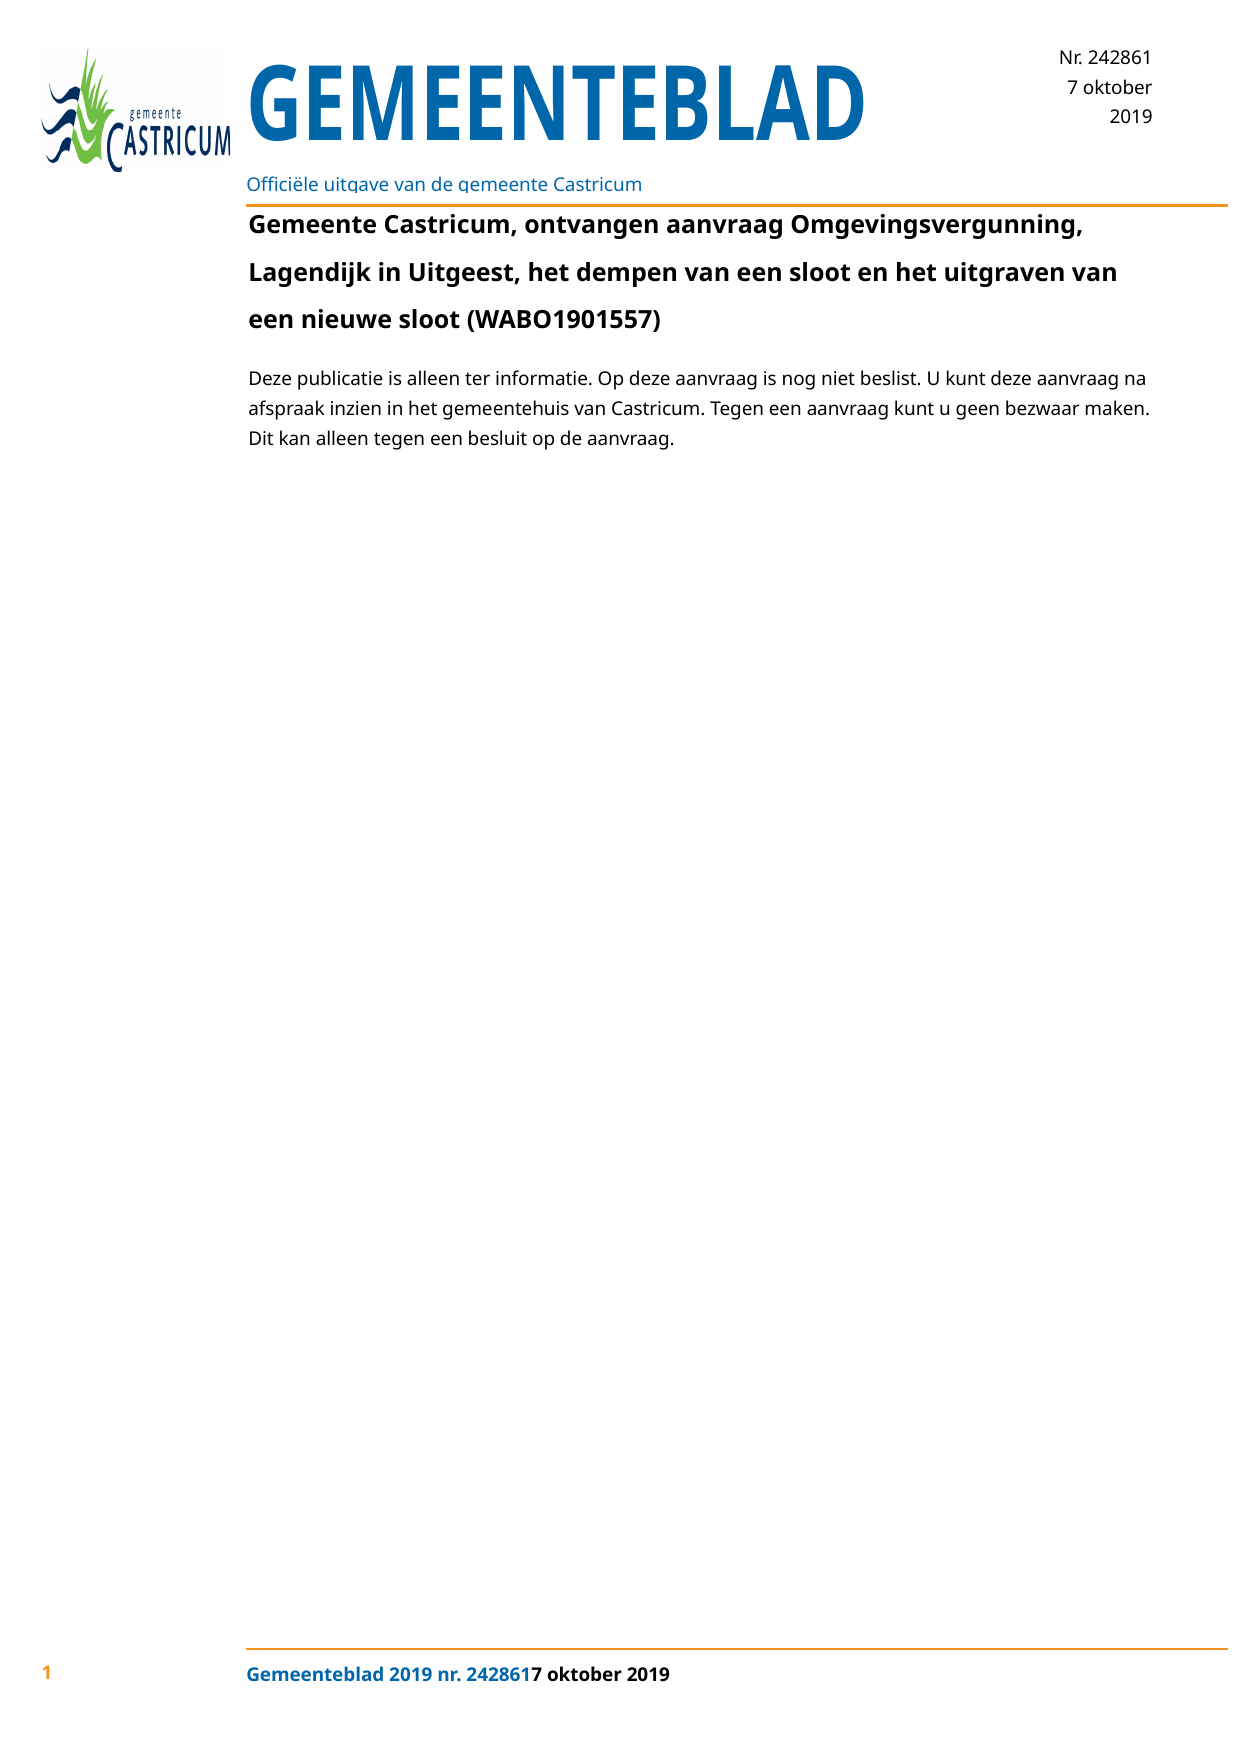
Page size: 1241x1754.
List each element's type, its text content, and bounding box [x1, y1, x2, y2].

text Deze publicatie is alleen ter informatie. Op deze aanvraag is nog niet beslist. U kunt deze aanvraag na afspraak inzien in het gemeentehuis van Castricum. Tegen een aanvraag kunt u geen bezwaar maken. Dit kan alleen tegen een besluit op de aanvraag. [248, 366, 1152, 450]
picture [41, 47, 231, 172]
text Gemeente Castricum, ontvangen aanvraag Omgevingsvergunning, Lagendijk in Uitgeest, het dempen van een sloot en het uitgraven van een nieuwe sloot (WABO1901557) [248, 207, 1152, 336]
